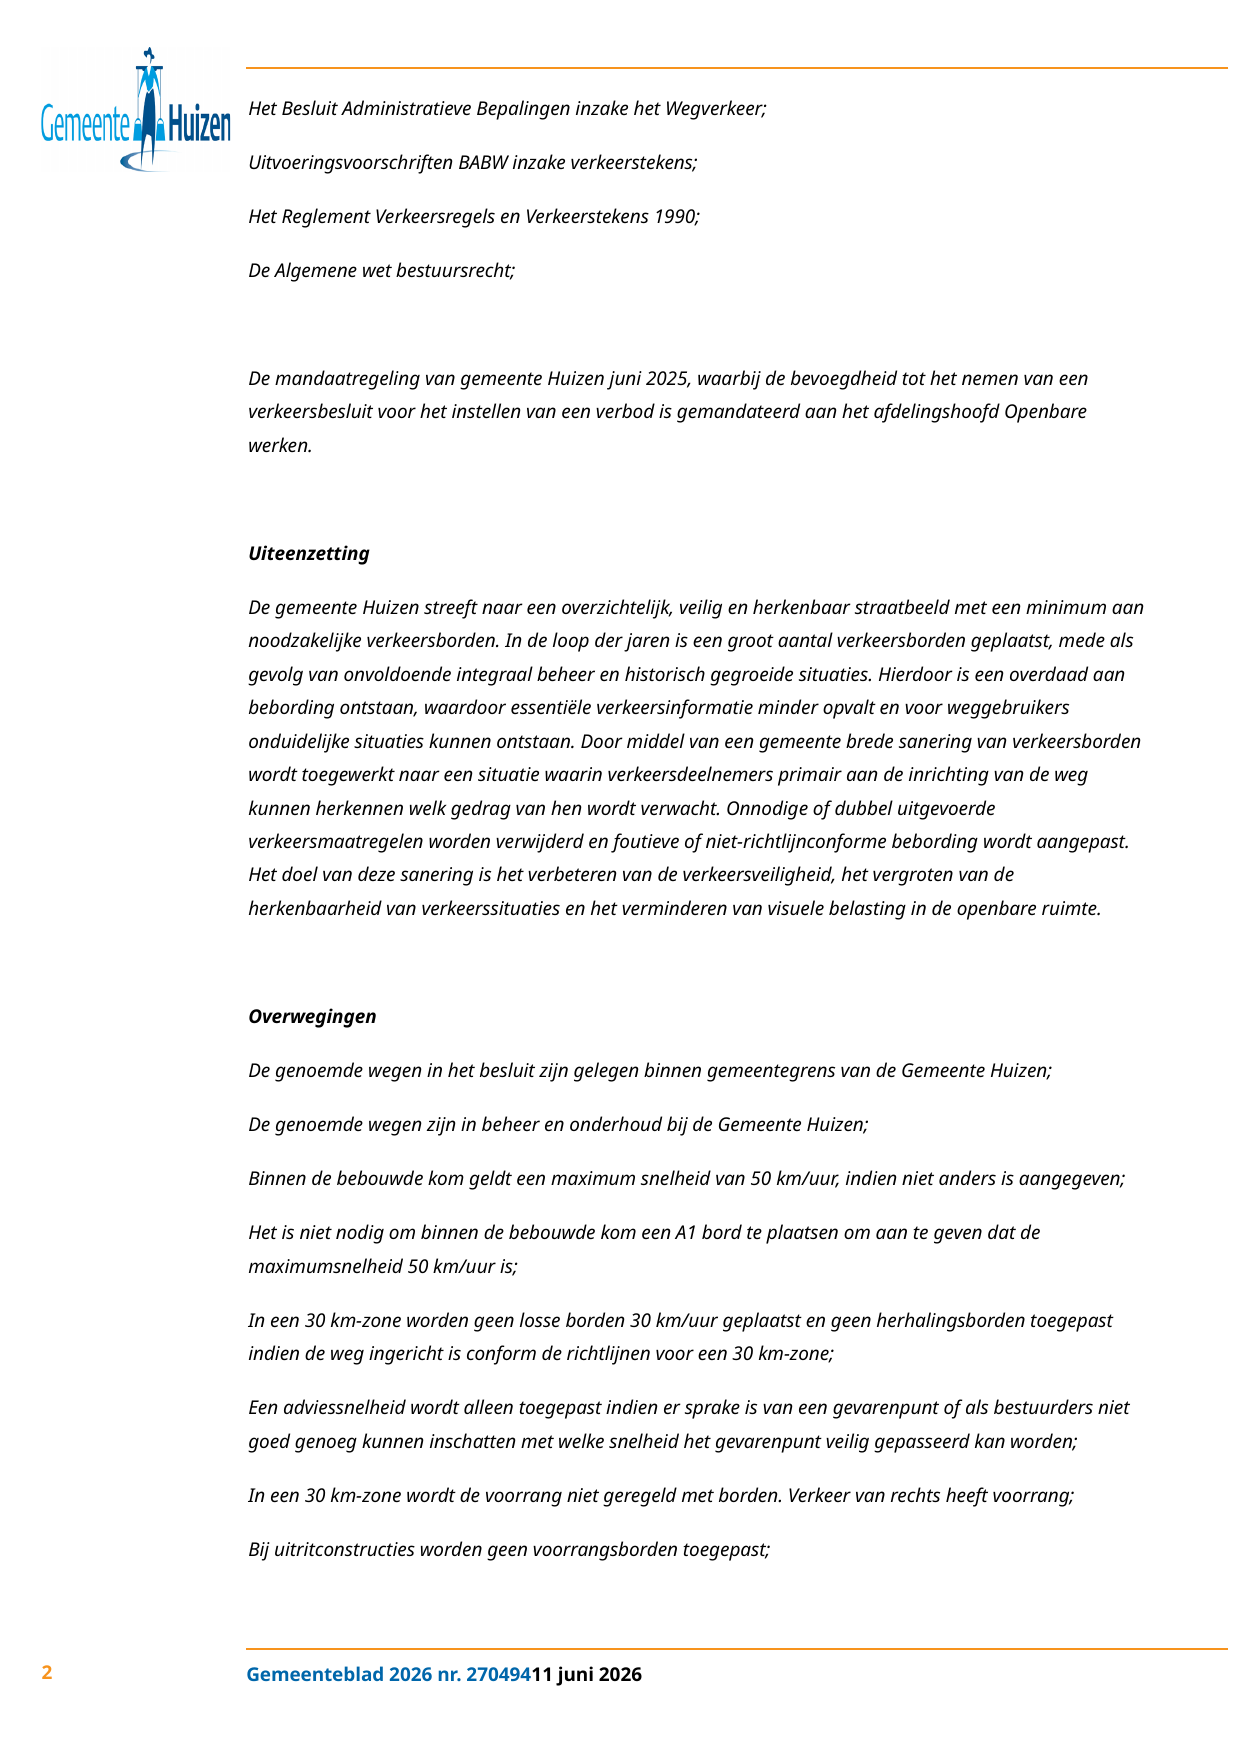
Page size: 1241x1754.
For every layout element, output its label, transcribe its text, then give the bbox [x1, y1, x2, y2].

text Overwegingen [248, 1003, 1152, 1029]
text Uiteenzetting [248, 540, 1152, 566]
text Een adviessnelheid wordt alleen toegepast indien er sprake is van een gevarenpunt of als bestuurders niet goed genoeg kunnen inschatten met welke snelheid het gevarenpunt veilig gepasseerd kan worden; [248, 1394, 1152, 1454]
text De gemeente Huizen streeft naar een overzichtelijk, veilig en herkenbaar straatbeeld met een minimum aan noodzakelijke verkeersborden. In de loop der jaren is een groot aantal verkeersborden geplaatst, mede als gevolg van onvoldoende integraal beheer en historisch gegroeide situaties. Hierdoor is een overdaad aan bebording ontstaan, waardoor essentiële verkeersinformatie minder opvalt en voor weggebruikers onduidelijke situaties kunnen ontstaan. Door middel van een gemeente brede sanering van verkeersborden wordt toegewerkt naar een situatie waarin verkeersdeelnemers primair aan de inrichting van de weg kunnen herkennen welk gedrag van hen wordt verwacht. Onnodige of dubbel uitgevoerde verkeersmaatregelen worden verwijderd en foutieve of niet-richtlijnconforme bebording wordt aangepast. Het doel van deze sanering is het verbeteren van de verkeersveiligheid, het vergroten van de herkenbaarheid van verkeerssituaties en het verminderen van visuele belasting in de openbare ruimte. [248, 594, 1152, 921]
text In een 30 km-zone wordt de voorrang niet geregeld met borden. Verkeer van rechts heeft voorrang; [248, 1482, 1152, 1508]
text Bij uitritconstructies worden geen voorrangsborden toegepast; [248, 1536, 1152, 1562]
text In een 30 km-zone worden geen losse borden 30 km/uur geplaatst en geen herhalingsborden toegepast indien de weg ingericht is conform de richtlijnen voor een 30 km-zone; [248, 1307, 1152, 1366]
text De Algemene wet bestuursrecht; [248, 257, 1152, 283]
text Het Besluit Administratieve Bepalingen inzake het Wegverkeer; [248, 95, 1152, 121]
text Uitvoeringsvoorschriften BABW inzake verkeerstekens; [248, 149, 1152, 174]
text De genoemde wegen zijn in beheer en onderhoud bij de Gemeente Huizen; [248, 1111, 1152, 1137]
text Binnen de bebouwde kom geldt een maximum snelheid van 50 km/uur, indien niet anders is aangegeven; [248, 1165, 1152, 1191]
text De mandaatregeling van gemeente Huizen juni 2025, waarbij de bevoegdheid tot het nemen van een verkeersbesluit voor het instellen van een verbod is gemandateerd aan het afdelingshoofd Openbare werken. [248, 365, 1152, 458]
text De genoemde wegen in het besluit zijn gelegen binnen gemeentegrens van de Gemeente Huizen; [248, 1057, 1152, 1083]
text Het is niet nodig om binnen de bebouwde kom een A1 bord te plaatsen om aan te geven dat de maximumsnelheid 50 km/uur is; [248, 1219, 1152, 1279]
picture [41, 47, 231, 172]
text Het Reglement Verkeersregels en Verkeerstekens 1990; [248, 203, 1152, 229]
